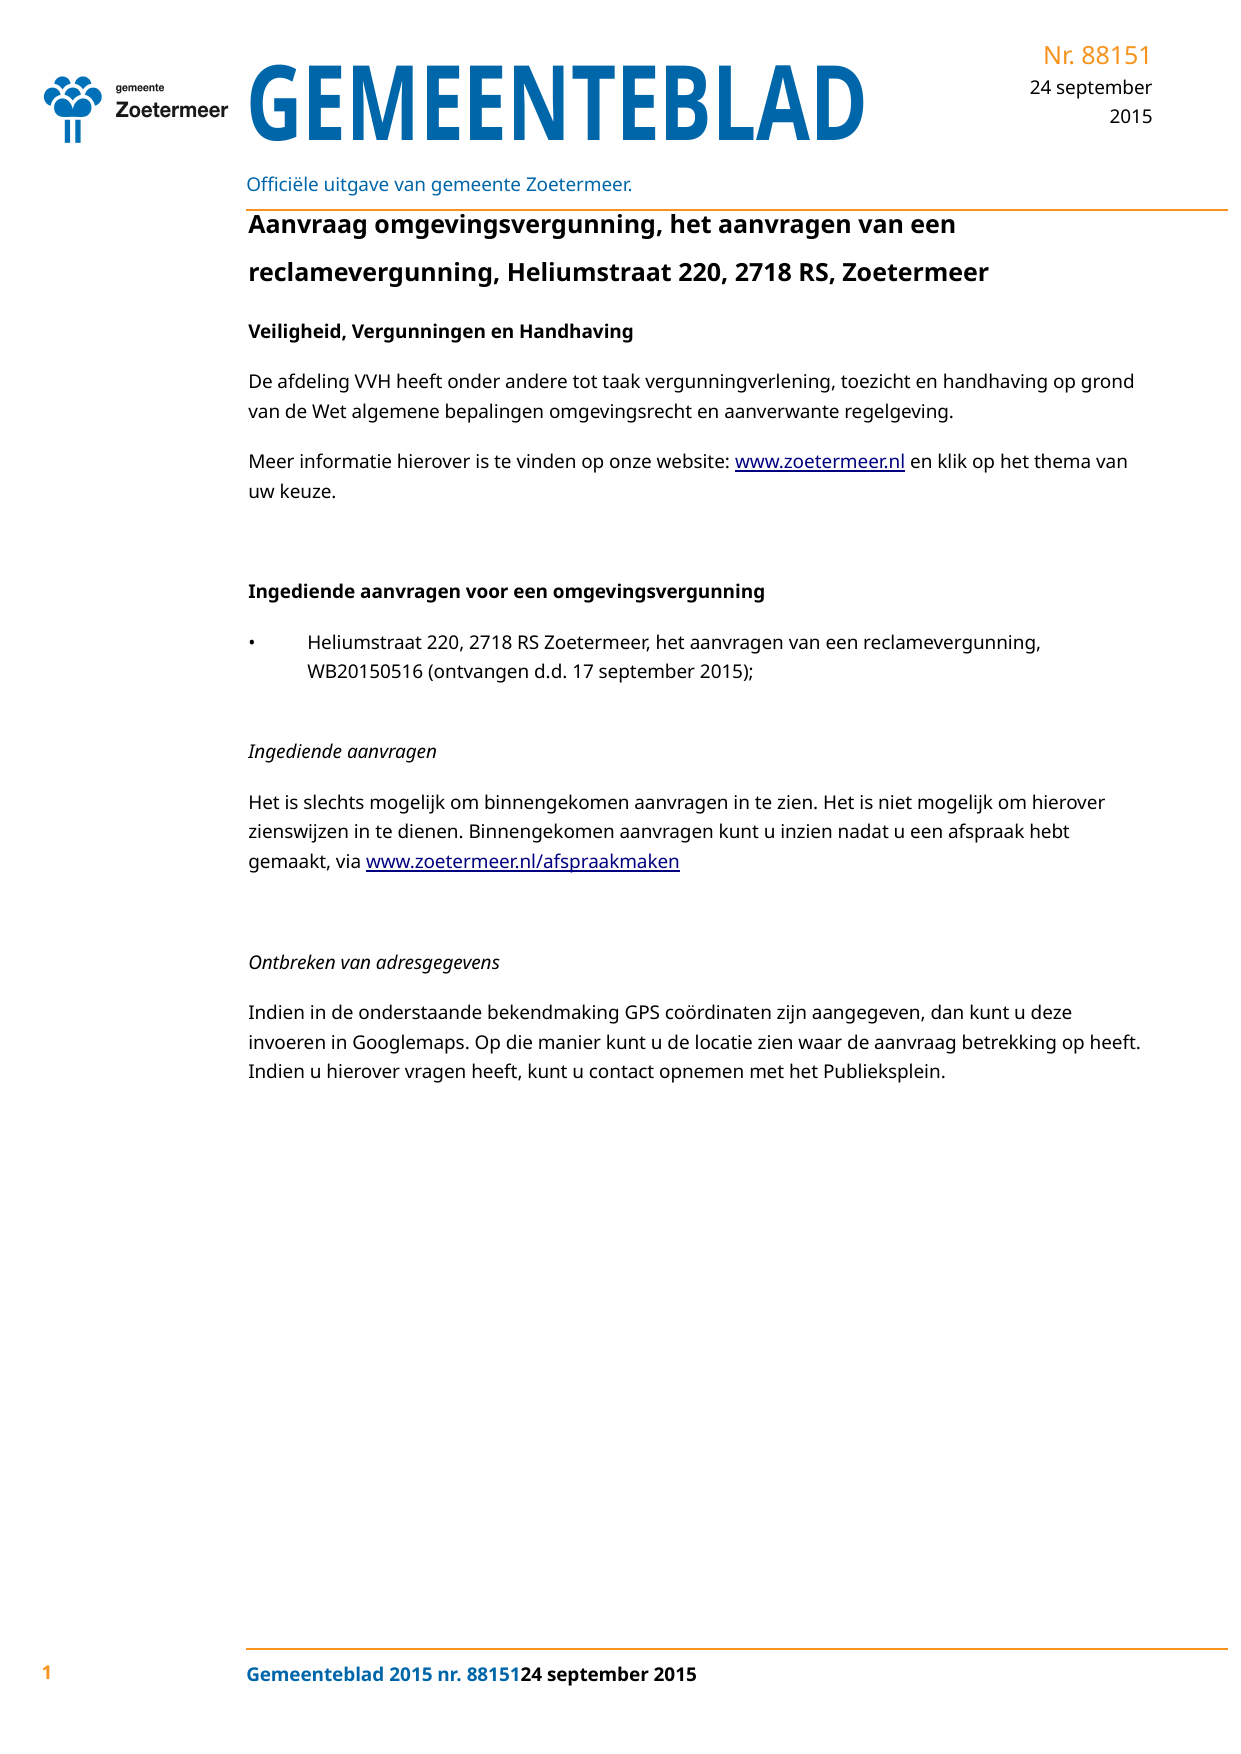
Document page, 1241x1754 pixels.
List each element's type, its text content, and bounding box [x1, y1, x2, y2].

list Heliumstraat 220, 2718 RS Zoetermeer, het aanvragen van een reclamevergunning, WB20150516 (ontvangen d.d. 17 september 2015); [248, 629, 1152, 684]
text De afdeling VVH heeft onder andere tot taak vergunningverlening, toezicht en handhaving op grond van de Wet algemene bepalingen omgevingsrecht en aanverwante regelgeving. [248, 368, 1152, 424]
text Indien in de onderstaande bekendmaking GPS coördinaten zijn aangegeven, dan kunt u deze invoeren in Googlemaps. Op die manier kunt u de locatie zien waar de aanvraag betrekking op heeft. Indien u hierover vragen heeft, kunt u contact opnemen met het Publieksplein. [248, 999, 1152, 1084]
text Veiligheid, Vergunningen en Handhaving [248, 318, 1152, 344]
text Ingediende aanvragen voor een omgevingsvergunning [248, 579, 1152, 604]
text Ingediende aanvragen [248, 739, 1152, 764]
text Ontbreken van adresgegevens [248, 949, 1152, 975]
picture [41, 47, 231, 172]
text Aanvraag omgevingsvergunning, het aanvragen van een reclamevergunning, Heliumstraat 220, 2718 RS, Zoetermeer [248, 211, 1152, 288]
text Het is slechts mogelijk om binnengekomen aanvragen in te zien. Het is niet mogelijk om hierover zienswijzen in te dienen. Binnengekomen aanvragen kunt u inzien nadat u een afspraak hebt gemaakt, via www.zoetermeer.nl/afspraakmaken [248, 789, 1152, 874]
text Meer informatie hierover is te vinden op onze website: www.zoetermeer.nl en klik op het thema van uw keuze. [248, 448, 1152, 504]
